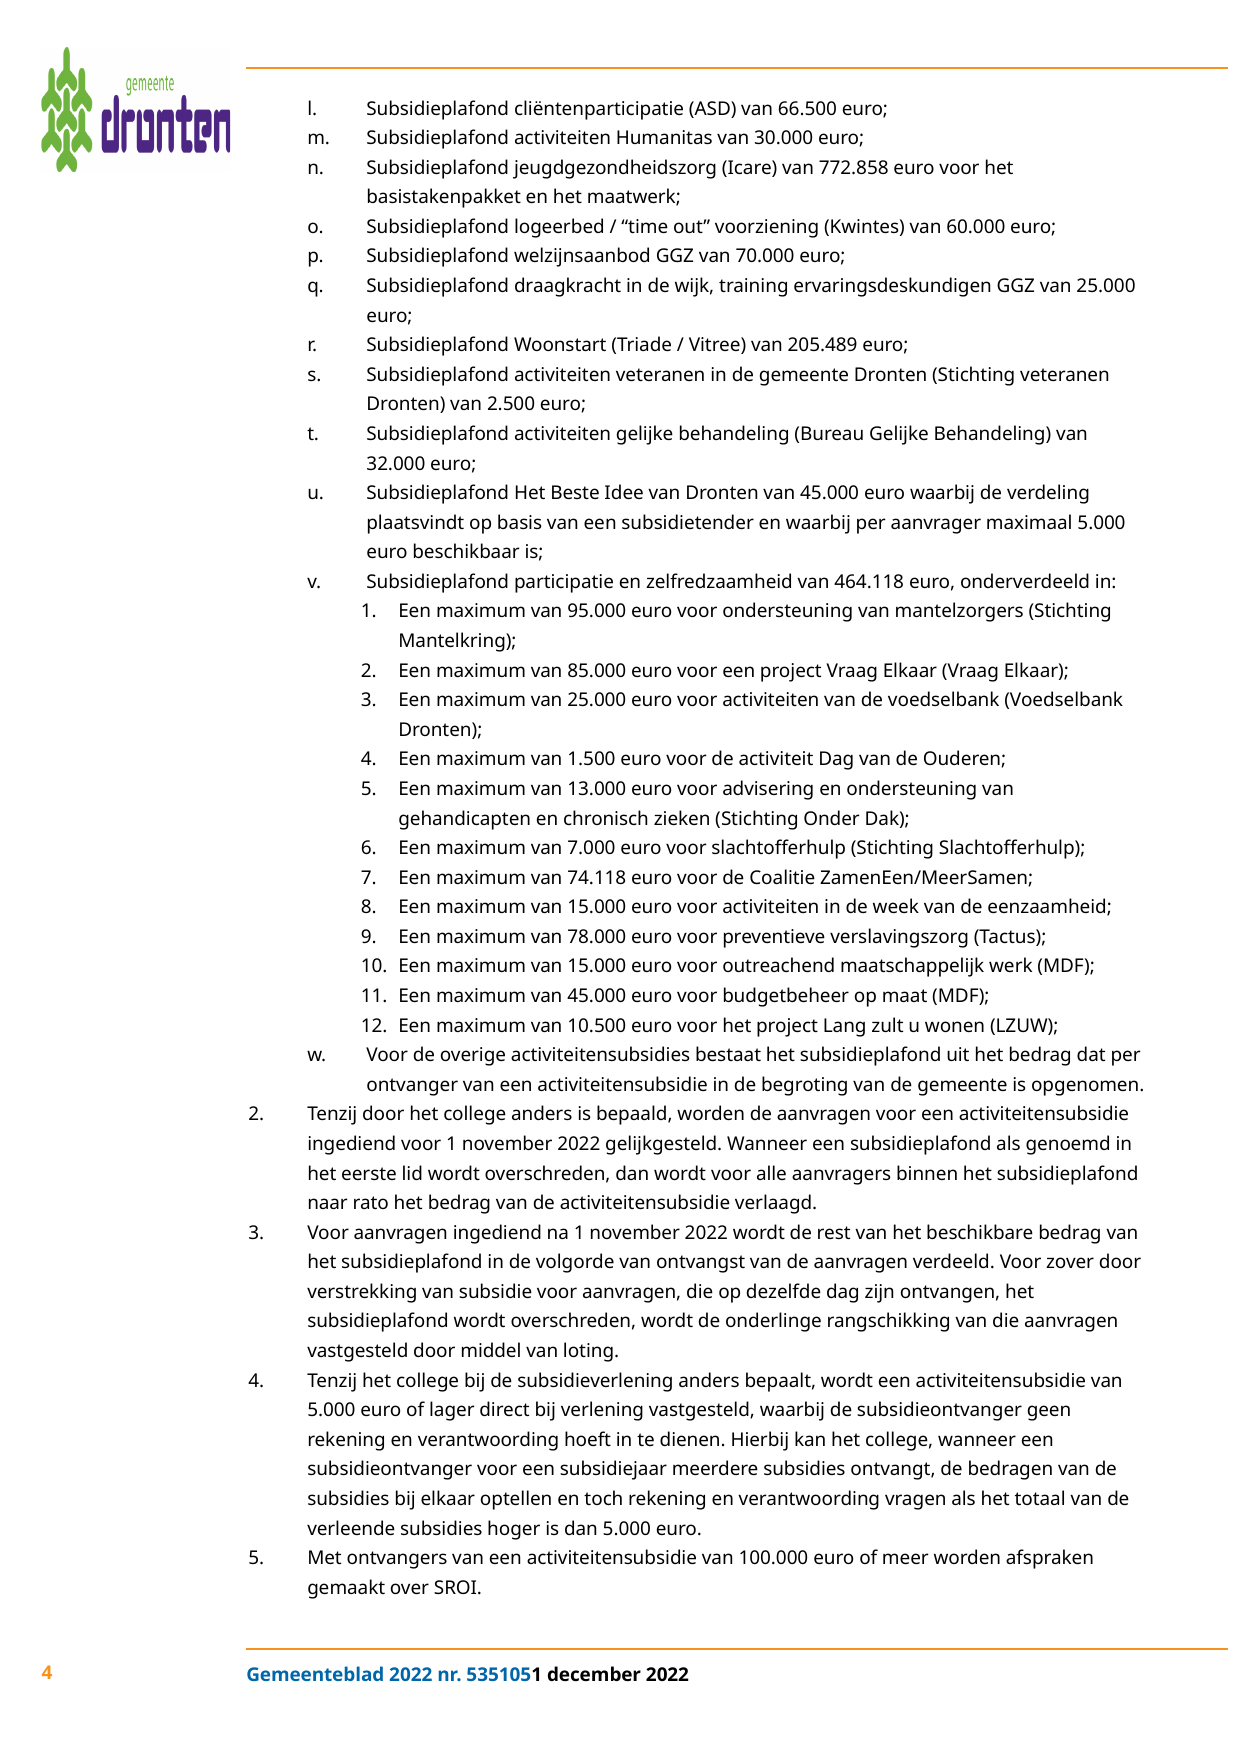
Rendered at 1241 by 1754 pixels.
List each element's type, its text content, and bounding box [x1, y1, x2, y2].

list Subsidieplafond welzijnsaanbod GGZ van 70.000 euro; [307, 243, 1152, 268]
list Een maximum van 85.000 euro voor een project Vraag Elkaar (Vraag Elkaar); [361, 657, 1152, 683]
list Met ontvangers van een activiteitensubsidie van 100.000 euro of meer worden afspraken gemaakt over SROI. [248, 1544, 1152, 1600]
list Subsidieplafond Woonstart (Triade / Vitree) van 205.489 euro; [307, 331, 1152, 357]
list Subsidieplafond participatie en zelfredzaamheid van 464.118 euro, onderverdeeld in: [307, 568, 1152, 594]
list Een maximum van 7.000 euro voor slachtofferhulp (Stichting Slachtofferhulp); [361, 834, 1152, 860]
list Voor aanvragen ingediend na 1 november 2022 wordt de rest van het beschikbare bedrag van het subsidieplafond in de volgorde van ontvangst van de aanvragen verdeeld. Voor zover door verstrekking van subsidie voor aanvragen, die op dezelfde dag zijn ontvangen, het subsidieplafond wordt overschreden, wordt de onderlinge rangschikking van die aanvragen vastgesteld door middel van loting. [248, 1219, 1152, 1363]
list Een maximum van 15.000 euro voor activiteiten in de week van de eenzaamheid; [361, 893, 1152, 919]
list Een maximum van 45.000 euro voor budgetbeheer op maat (MDF); [361, 982, 1152, 1008]
list Subsidieplafond draagkracht in de wijk, training ervaringsdeskundigen GGZ van 25.000 euro; [307, 272, 1152, 328]
list Subsidieplafond cliëntenparticipatie (ASD) van 66.500 euro; [307, 95, 1152, 121]
list Subsidieplafond logeerbed / “time out” voorziening (Kwintes) van 60.000 euro; [307, 213, 1152, 239]
list Een maximum van 25.000 euro voor activiteiten van de voedselbank (Voedselbank Dronten); [361, 686, 1152, 742]
list Voor de overige activiteitensubsidies bestaat het subsidieplafond uit het bedrag dat per ontvanger van een activiteitensubsidie in de begroting van de gemeente is opgenomen. [307, 1041, 1152, 1097]
list Een maximum van 13.000 euro voor advisering en ondersteuning van gehandicapten en chronisch zieken (Stichting Onder Dak); [361, 775, 1152, 831]
list Subsidieplafond activiteiten gelijke behandeling (Bureau Gelijke Behandeling) van 32.000 euro; [307, 420, 1152, 476]
list Tenzij door het college anders is bepaald, worden de aanvragen voor een activiteitensubsidie ingediend voor 1 november 2022 gelijkgesteld. Wanneer een subsidieplafond als genoemd in het eerste lid wordt overschreden, dan wordt voor alle aanvragers binnen het subsidieplafond naar rato het bedrag van de activiteitensubsidie verlaagd. [248, 1101, 1152, 1215]
list Subsidieplafond activiteiten veteranen in de gemeente Dronten (Stichting veteranen Dronten) van 2.500 euro; [307, 361, 1152, 416]
list Een maximum van 15.000 euro voor outreachend maatschappelijk werk (MDF); [361, 953, 1152, 978]
list Een maximum van 95.000 euro voor ondersteuning van mantelzorgers (Stichting Mantelkring); [361, 598, 1152, 653]
list Subsidieplafond jeugdgezondheidszorg (Icare) van 772.858 euro voor het basistakenpakket en het maatwerk; [307, 154, 1152, 209]
list Subsidieplafond activiteiten Humanitas van 30.000 euro; [307, 124, 1152, 150]
list Een maximum van 10.500 euro voor het project Lang zult u wonen (LZUW); [361, 1012, 1152, 1038]
list Een maximum van 78.000 euro voor preventieve verslavingszorg (Tactus); [361, 923, 1152, 949]
list Tenzij het college bij de subsidieverlening anders bepaalt, wordt een activiteitensubsidie van 5.000 euro of lager direct bij verlening vastgesteld, waarbij de subsidieontvanger geen rekening en verantwoording hoeft in te dienen. Hierbij kan het college, wanneer een subsidieontvanger voor een subsidiejaar meerdere subsidies ontvangt, de bedragen van de subsidies bij elkaar optellen en toch rekening en verantwoording vragen als het totaal van de verleende subsidies hoger is dan 5.000 euro. [248, 1367, 1152, 1541]
list Subsidieplafond Het Beste Idee van Dronten van 45.000 euro waarbij de verdeling plaatsvindt op basis van een subsidietender en waarbij per aanvrager maximaal 5.000 euro beschikbaar is; [307, 479, 1152, 564]
list Een maximum van 1.500 euro voor de activiteit Dag van de Ouderen; [361, 746, 1152, 771]
list Een maximum van 74.118 euro voor de Coalitie ZamenEen/MeerSamen; [361, 864, 1152, 890]
picture [41, 47, 231, 172]
